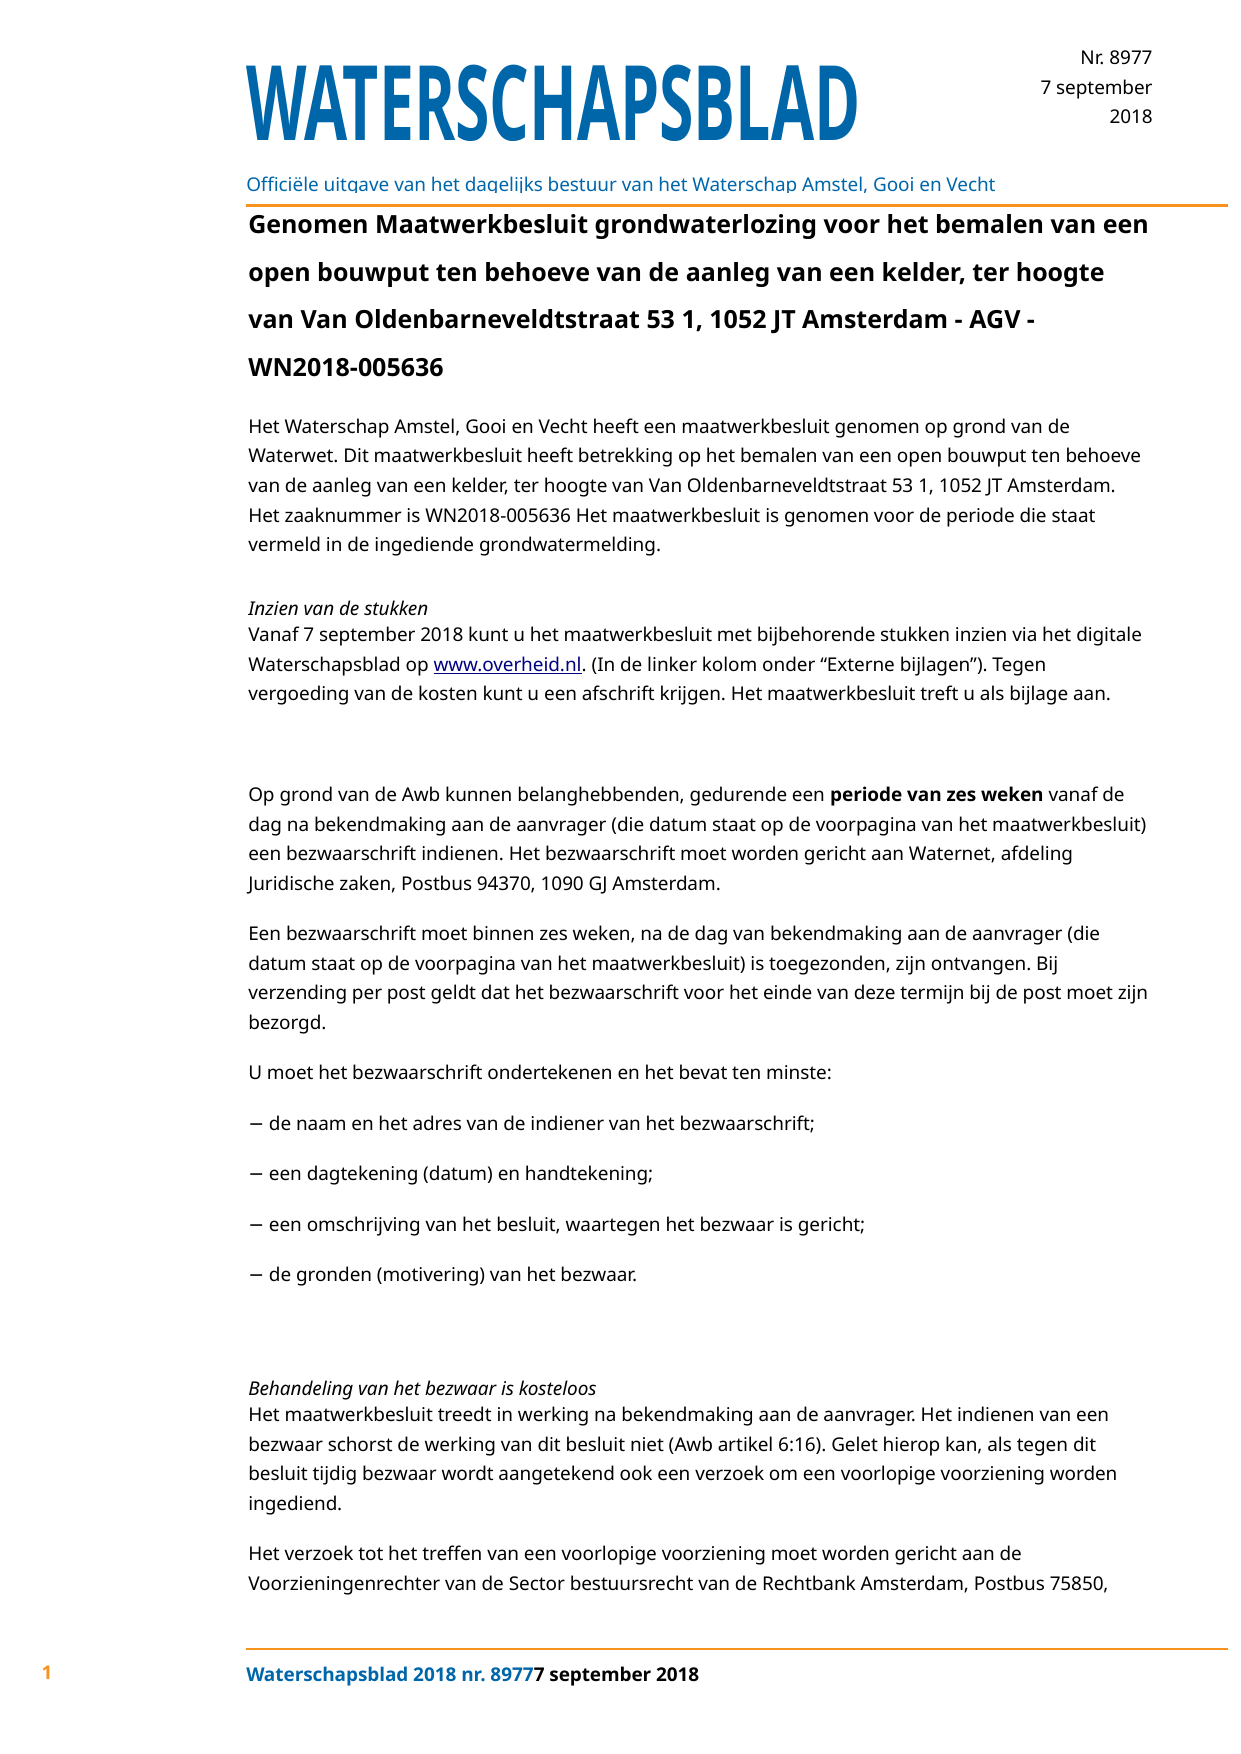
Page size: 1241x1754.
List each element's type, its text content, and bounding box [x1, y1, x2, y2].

text Een bezwaarschrift moet binnen zes weken, na de dag van bekendmaking aan de aanvrager (die datum staat op de voorpagina van het maatwerkbesluit) is toegezonden, zijn ontvangen. Bij verzending per post geldt dat het bezwaarschrift voor het einde van deze termijn bij de post moet zijn bezorgd. [248, 920, 1152, 1035]
text Op grond van de Awb kunnen belanghebbenden, gedurende een periode van zes weken vanaf de dag na bekendmaking aan de aanvrager (die datum staat op de voorpagina van het maatwerkbesluit) een bezwaarschrift indienen. Het bezwaarschrift moet worden gericht aan Waternet, afdeling Juridische zaken, Postbus 94370, 1090 GJ Amsterdam. [248, 781, 1152, 896]
text Het Waterschap Amstel, Gooi en Vecht heeft een maatwerkbesluit genomen op grond van de Waterwet. Dit maatwerkbesluit heeft betrekking op het bemalen van een open bouwput ten behoeve van de aanleg van een kelder, ter hoogte van Van Oldenbarneveldtstraat 53 1, 1052 JT Amsterdam. Het zaaknummer is WN2018-005636 Het maatwerkbesluit is genomen voor de periode die staat vermeld in de ingediende grondwatermelding. [248, 413, 1152, 557]
text Inzien van de stukken [248, 595, 1152, 621]
text U moet het bezwaarschrift ondertekenen en het bevat ten minste: [248, 1059, 1152, 1085]
text − de gronden (motivering) van het bezwaar. [248, 1261, 1152, 1287]
text − een dagtekening (datum) en handtekening; [248, 1160, 1152, 1186]
text − de naam en het adres van de indiener van het bezwaarschrift; [248, 1110, 1152, 1136]
text Het maatwerkbesluit treedt in werking na bekendmaking aan de aanvrager. Het indienen van een bezwaar schorst de werking van dit besluit niet (Awb artikel 6:16). Gelet hierop kan, als tegen dit besluit tijdig bezwaar wordt aangetekend ook een verzoek om een voorlopige voorziening worden ingediend. [248, 1401, 1152, 1516]
picture [41, 47, 231, 172]
text Vanaf 7 september 2018 kunt u het maatwerkbesluit met bijbehorende stukken inzien via het digitale Waterschapsblad op www.overheid.nl. (In de linker kolom onder “Externe bijlagen”). Tegen vergoeding van de kosten kunt u een afschrift krijgen. Het maatwerkbesluit treft u als bijlage aan. [248, 621, 1152, 706]
text − een omschrijving van het besluit, waartegen het bezwaar is gericht; [248, 1211, 1152, 1236]
text Genomen Maatwerkbesluit grondwaterlozing voor het bemalen van een open bouwput ten behoeve van de aanleg van een kelder, ter hoogte van Van Oldenbarneveldtstraat 53 1, 1052 JT Amsterdam - AGV - WN2018-005636 [248, 207, 1152, 384]
text Behandeling van het bezwaar is kosteloos [248, 1376, 1152, 1401]
text Het verzoek tot het treffen van een voorlopige voorziening moet worden gericht aan de Voorzieningenrechter van de Sector bestuursrecht van de Rechtbank Amsterdam, Postbus 75850, [248, 1540, 1152, 1596]
